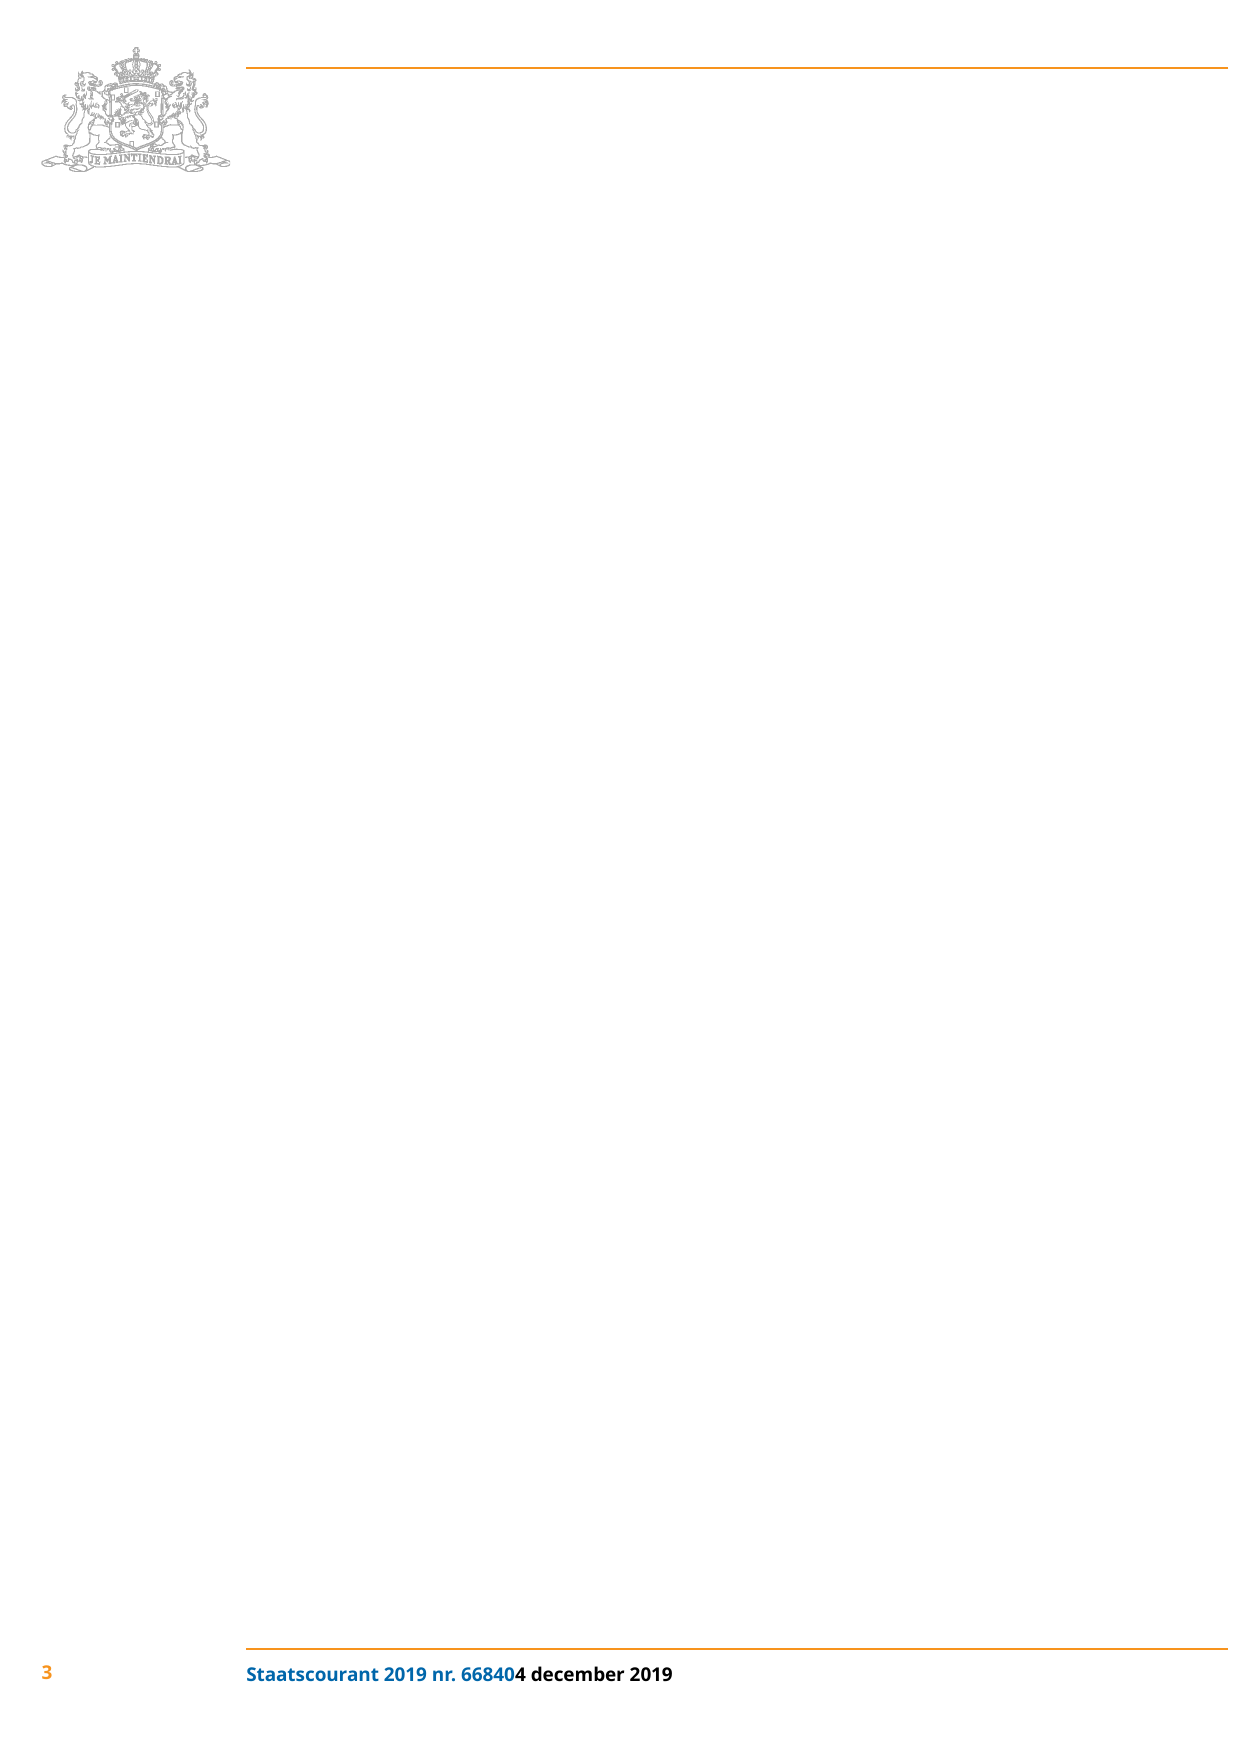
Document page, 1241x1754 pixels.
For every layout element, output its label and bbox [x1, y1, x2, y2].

picture [41, 47, 231, 172]
